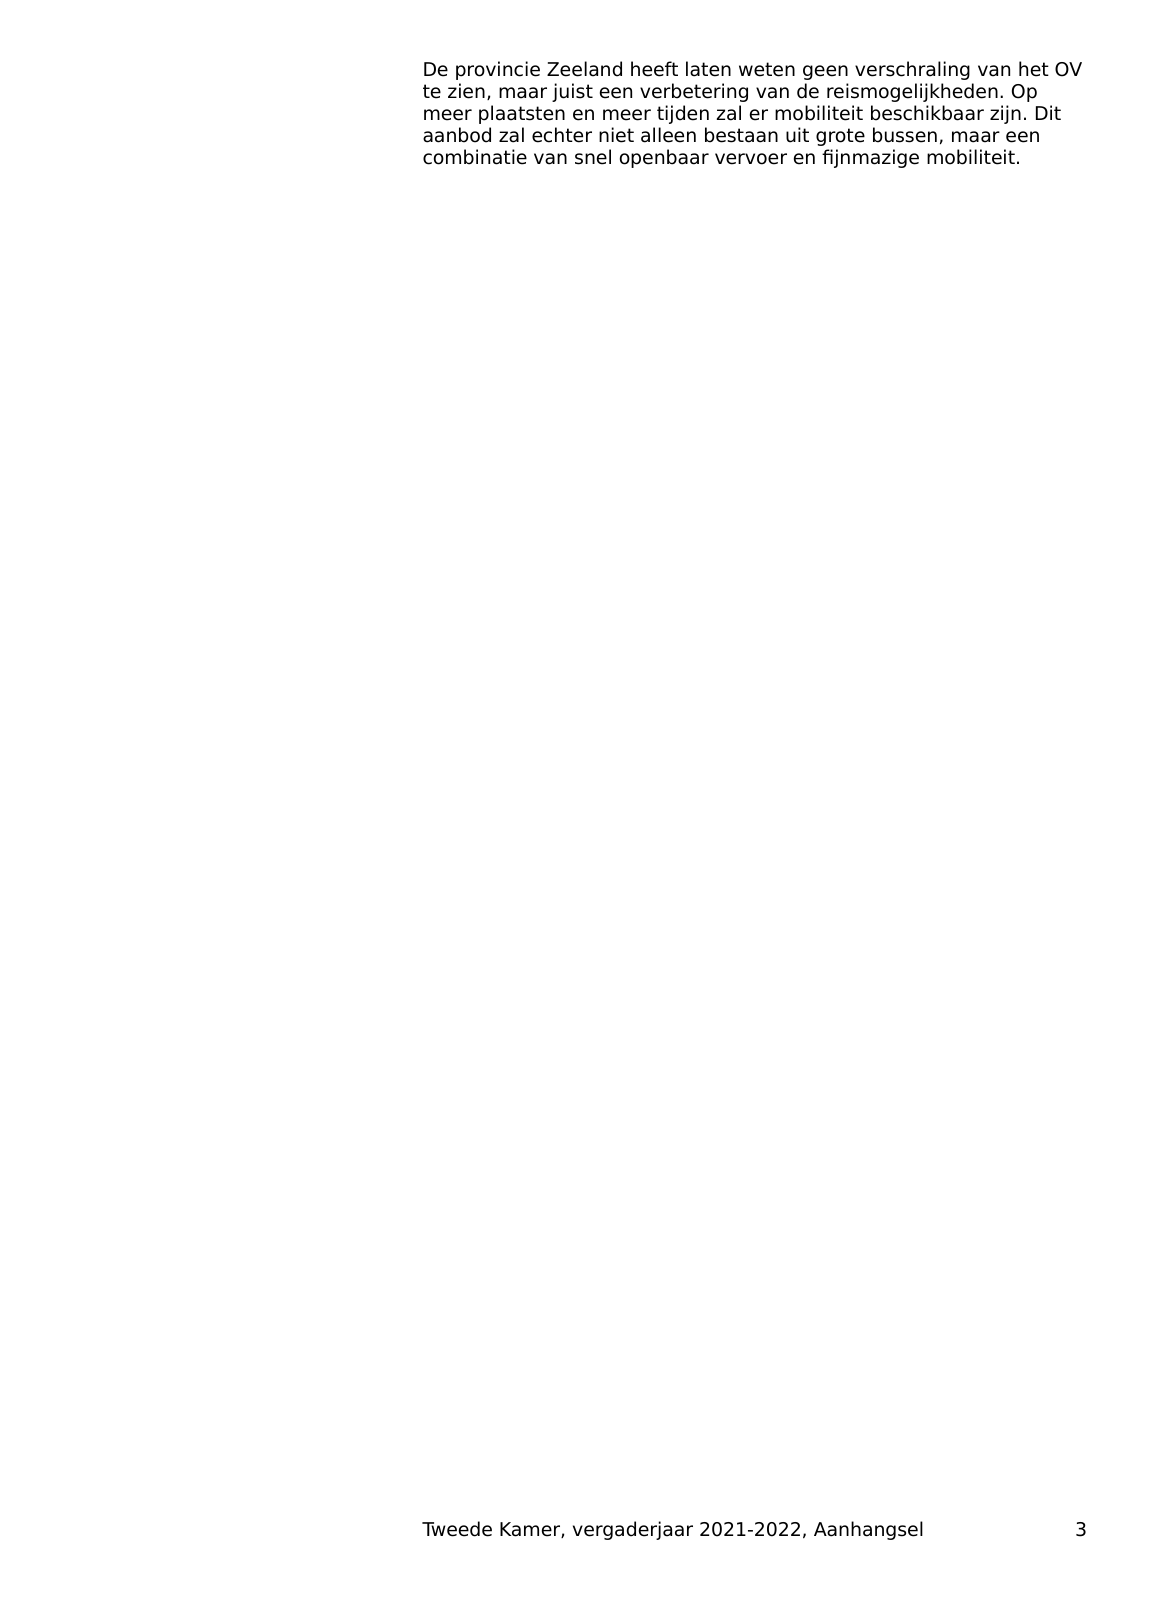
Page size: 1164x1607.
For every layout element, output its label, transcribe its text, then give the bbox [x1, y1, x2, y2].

text De provincie Zeeland heeft laten weten geen verschraling van het OV te zien, maar juist een verbetering van de reismogelijkheden. Op meer plaatsten en meer tijden zal er mobiliteit beschikbaar zijn. Dit aanbod zal echter niet alleen bestaan uit grote bussen, maar een combinatie van snel openbaar vervoer en fijnmazige mobiliteit. [422, 59, 1087, 169]
